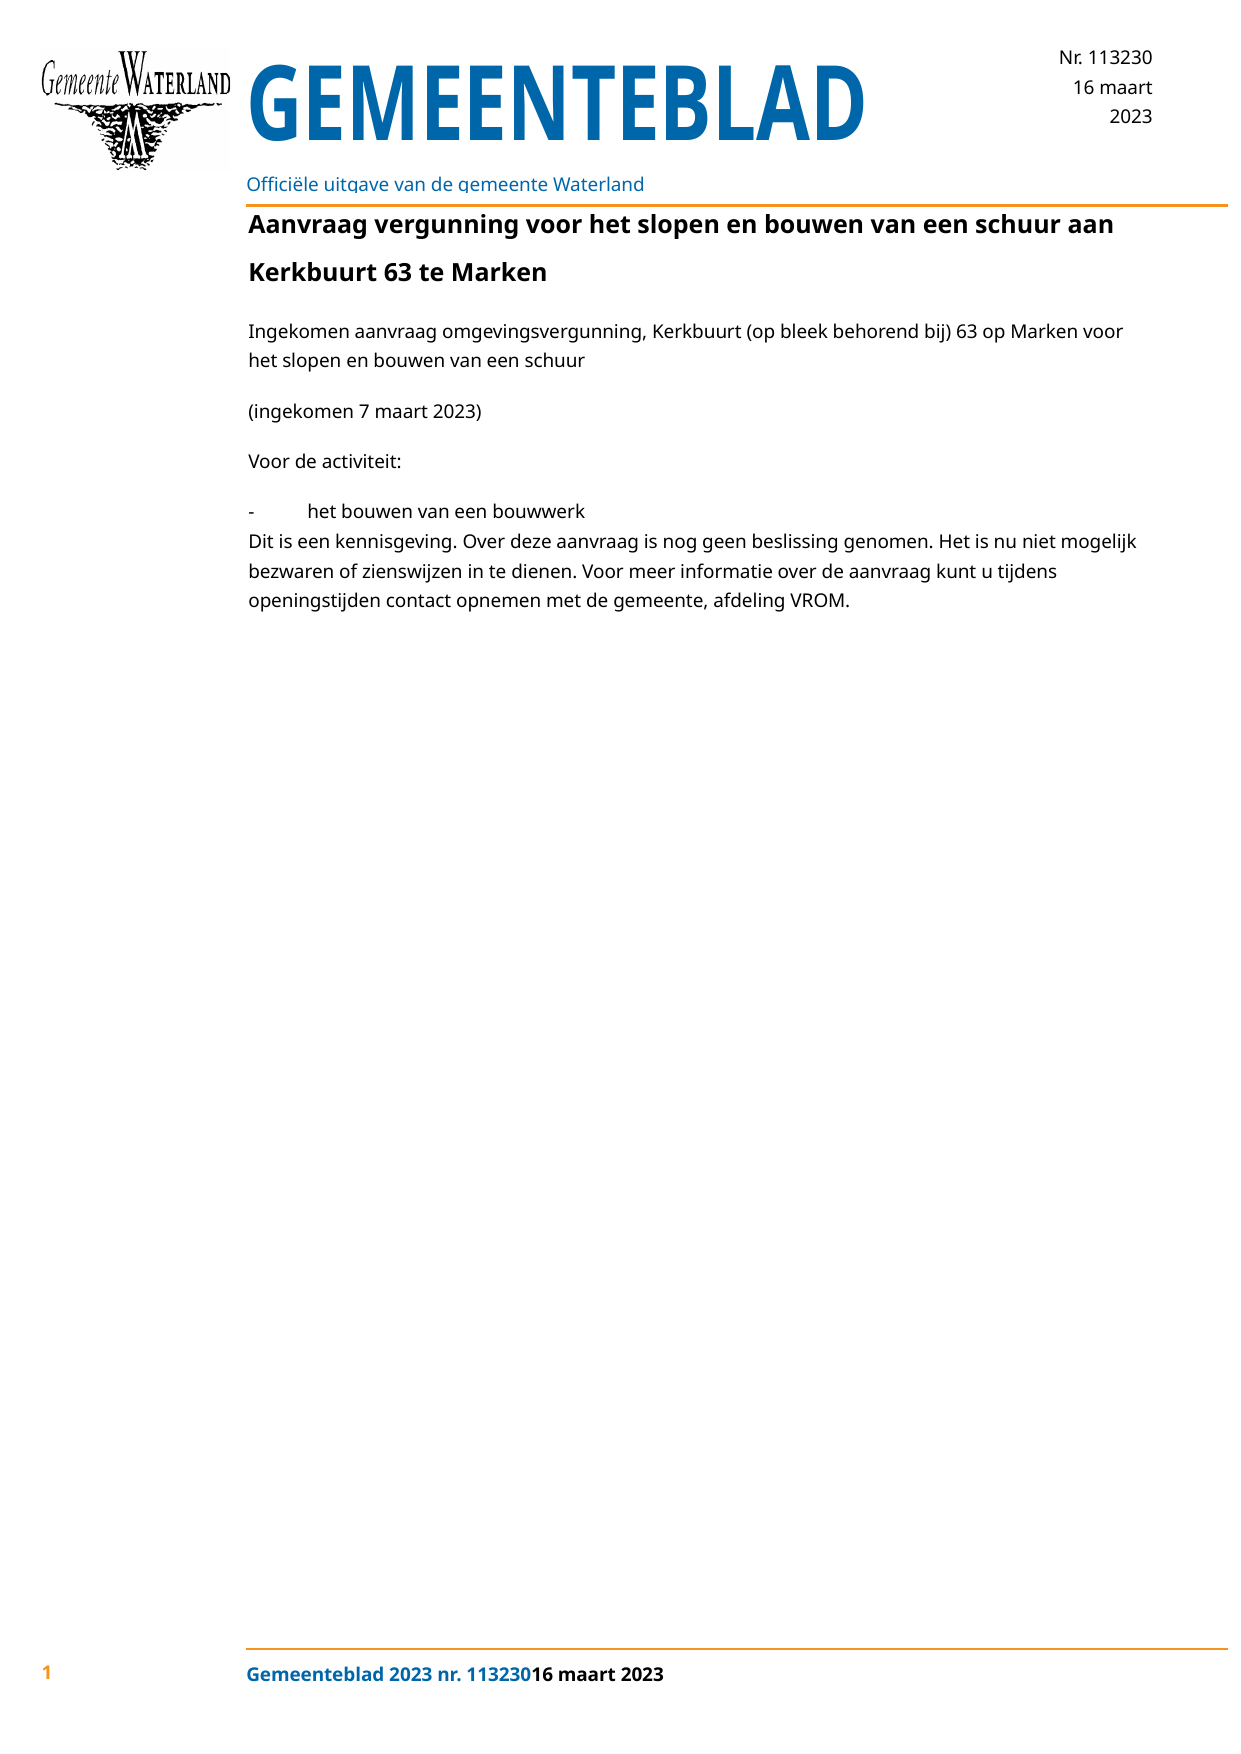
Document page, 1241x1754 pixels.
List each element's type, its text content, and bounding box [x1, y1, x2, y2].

text (ingekomen 7 maart 2023) [248, 398, 1152, 424]
text Voor de activiteit: [248, 448, 1152, 474]
list het bouwen van een bouwwerk [248, 499, 1152, 524]
text Aanvraag vergunning voor het slopen en bouwen van een schuur aan Kerkbuurt 63 te Marken [248, 207, 1152, 288]
picture [41, 47, 231, 172]
text Ingekomen aanvraag omgevingsvergunning, Kerkbuurt (op bleek behorend bij) 63 op Marken voor het slopen en bouwen van een schuur [248, 318, 1152, 373]
text Dit is een kennisgeving. Over deze aanvraag is nog geen beslissing genomen. Het is nu niet mogelijk bezwaren of zienswijzen in te dienen. Voor meer informatie over de aanvraag kunt u tijdens openingstijden contact opnemen met de gemeente, afdeling VROM. [248, 528, 1152, 613]
